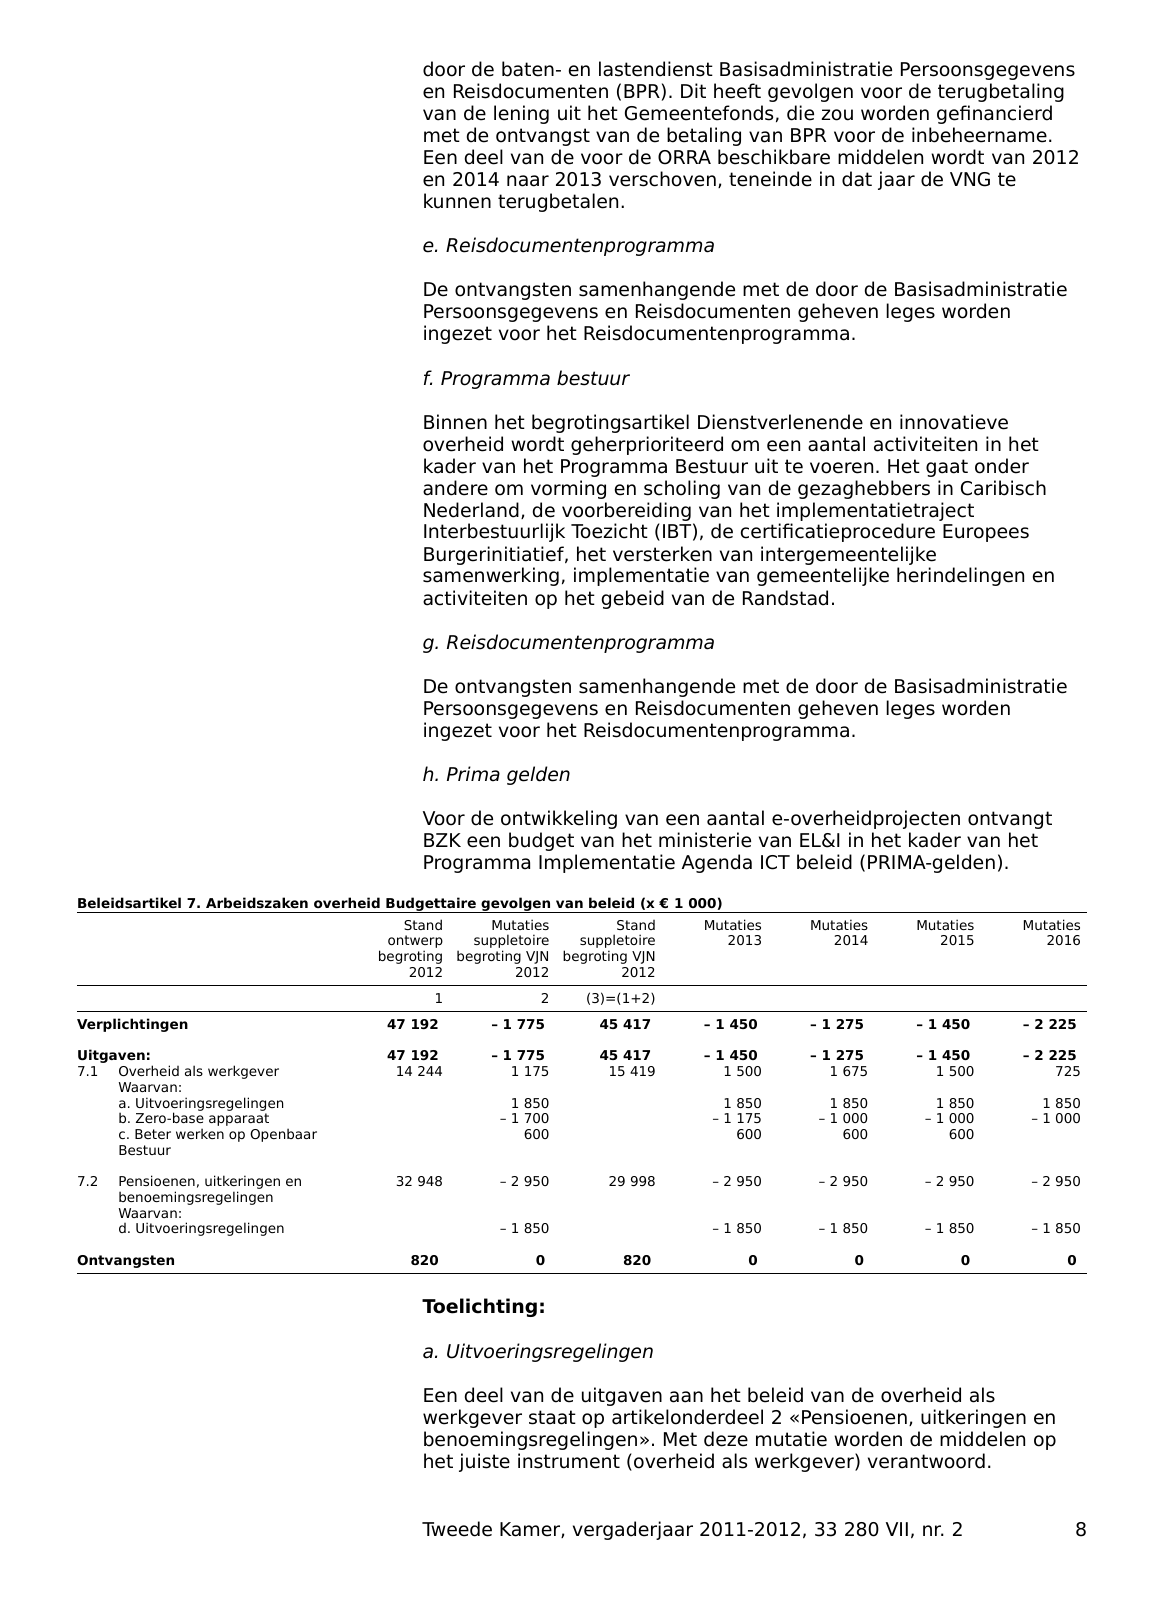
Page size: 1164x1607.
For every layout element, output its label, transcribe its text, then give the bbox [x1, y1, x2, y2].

table_cell 1 850 [768, 1095, 874, 1111]
table_cell [980, 1033, 1087, 1048]
table_cell [661, 1158, 768, 1174]
table_cell – 1 850 [661, 1221, 768, 1237]
table_cell 600 [874, 1127, 980, 1158]
subtitle f. Programma bestuur [422, 367, 1087, 389]
table_cell – 1 450 [661, 1048, 768, 1064]
table_cell 7.1 [77, 1064, 112, 1080]
table_cell [555, 1095, 661, 1111]
table_cell [343, 1127, 449, 1158]
table_cell Stand suppletoire begroting VJN 2012 [555, 913, 661, 985]
table_cell [112, 913, 342, 985]
table_cell [874, 1080, 980, 1095]
table_cell [661, 1237, 768, 1253]
table_cell [77, 1158, 112, 1174]
table_cell – 1 850 [980, 1221, 1087, 1237]
table_cell – 1 275 [768, 1048, 874, 1064]
table_header Beleidsartikel 7. Arbeidszaken overheid Budgettaire gevolgen van beleid (x € 1 000) [77, 896, 1087, 912]
table_cell [343, 1080, 449, 1095]
table_cell [661, 986, 768, 1011]
table_cell – 2 950 [980, 1174, 1087, 1206]
table_cell 1 850 [874, 1095, 980, 1111]
table_cell [980, 1127, 1087, 1158]
table_cell – 1 850 [449, 1221, 555, 1237]
table_cell [77, 1111, 112, 1127]
table_cell [77, 1080, 112, 1095]
table_cell [874, 1237, 980, 1253]
table_cell [449, 1033, 555, 1048]
table_cell Mutaties 2014 [768, 913, 874, 985]
table_cell [555, 1033, 661, 1048]
table_cell 0 [768, 1253, 874, 1273]
table_cell 600 [661, 1127, 768, 1158]
table_cell Mutaties suppletoire begroting VJN 2012 [449, 913, 555, 985]
table_cell [768, 1033, 874, 1048]
table_cell [980, 1080, 1087, 1095]
table_cell [980, 1237, 1087, 1253]
table_cell [874, 1206, 980, 1221]
table_cell – 1 850 [768, 1221, 874, 1237]
table_cell [555, 1080, 661, 1095]
text Een deel van de uitgaven aan het beleid van de overheid als werkgever staat op artikelonderdeel 2 «Pensioenen, uitkeringen en benoemingsregelingen». Met deze mutatie worden de middelen op het juiste instrument (overheid als werkgever) verantwoord. [422, 1385, 1087, 1473]
table_cell [555, 1221, 661, 1237]
table_cell [77, 986, 112, 1011]
table_cell 47 192 [343, 1012, 449, 1032]
table_cell 820 [343, 1253, 449, 1273]
table_cell Mutaties 2015 [874, 913, 980, 985]
table_cell 45 417 [555, 1048, 661, 1064]
table_cell 0 [449, 1253, 555, 1273]
table_cell – 2 225 [980, 1012, 1087, 1032]
table_cell – 1 000 [980, 1111, 1087, 1127]
table_cell 32 948 [343, 1174, 449, 1206]
table_cell 725 [980, 1064, 1087, 1080]
table_cell 1 [343, 986, 449, 1011]
table_cell [343, 1033, 449, 1048]
table_cell – 2 950 [449, 1174, 555, 1206]
table_cell – 2 950 [874, 1174, 980, 1206]
subtitle e. Reisdocumentenprogramma [422, 235, 1087, 257]
table_cell – 1 000 [768, 1111, 874, 1127]
table_cell [343, 1237, 449, 1253]
table_cell [768, 986, 874, 1011]
table_cell [343, 1095, 449, 1111]
table_cell [874, 1033, 980, 1048]
table_cell Overheid als werkgever [112, 1064, 342, 1080]
table_cell [112, 1158, 342, 1174]
table_cell 820 [555, 1253, 661, 1273]
table_cell – 1 450 [874, 1048, 980, 1064]
table_cell [874, 1158, 980, 1174]
table_cell 1 500 [661, 1064, 768, 1080]
table_cell 29 998 [555, 1174, 661, 1206]
table_cell 1 850 [449, 1095, 555, 1111]
table_cell [343, 1206, 449, 1221]
table_cell Waarvan: [112, 1206, 342, 1221]
table_cell 0 [874, 1253, 980, 1273]
table_cell [112, 1033, 342, 1048]
table_cell [874, 986, 980, 1011]
table_cell [768, 1237, 874, 1253]
table_cell 1 850 [980, 1095, 1087, 1111]
table_cell [768, 1158, 874, 1174]
table_cell b. Zero-base apparaat [112, 1111, 342, 1127]
table_cell 600 [768, 1127, 874, 1158]
table_cell d. Uitvoeringsregelingen [112, 1221, 342, 1237]
table_cell [112, 1237, 342, 1253]
table_cell 15 419 [555, 1064, 661, 1080]
table_cell – 2 950 [661, 1174, 768, 1206]
table_cell [980, 1158, 1087, 1174]
table_cell Mutaties 2013 [661, 913, 768, 985]
table_cell – 1 775 [449, 1012, 555, 1032]
table_cell 600 [449, 1127, 555, 1158]
subtitle h. Prima gelden [422, 764, 1087, 786]
table_cell 47 192 [343, 1048, 449, 1064]
table_cell [112, 986, 342, 1011]
table_cell [980, 986, 1087, 1011]
table_cell – 1 850 [874, 1221, 980, 1237]
table_cell 2 [449, 986, 555, 1011]
table_cell [449, 1158, 555, 1174]
table_cell [77, 1237, 112, 1253]
table_cell [980, 1206, 1087, 1221]
table_cell – 1 775 [449, 1048, 555, 1064]
table_cell 1 850 [661, 1095, 768, 1111]
table_cell 14 244 [343, 1064, 449, 1080]
table_cell Pensioenen, uitkeringen en benoemingsregelingen [112, 1174, 342, 1206]
table_cell Ontvangsten [77, 1253, 342, 1273]
table_cell c. Beter werken op Openbaar Bestuur [112, 1127, 342, 1158]
table_cell [661, 1033, 768, 1048]
table_cell [449, 1080, 555, 1095]
table_cell [343, 1221, 449, 1237]
subtitle g. Reisdocumentenprogramma [422, 632, 1087, 653]
table_cell [661, 1080, 768, 1095]
table_cell [661, 1206, 768, 1221]
table_cell Verplichtingen [77, 1012, 342, 1032]
table_cell a. Uitvoeringsregelingen [112, 1095, 342, 1111]
table_cell – 2 225 [980, 1048, 1087, 1064]
table_cell Uitgaven: [77, 1048, 342, 1064]
table_cell – 1 275 [768, 1012, 874, 1032]
table_cell [555, 1127, 661, 1158]
text Voor de ontwikkeling van een aantal e-overheidprojecten ontvangt BZK een budget van het ministerie van EL&I in het kader van het Programma Implementatie Agenda ICT beleid (PRIMA-gelden). [422, 808, 1087, 874]
table_cell – 1 450 [661, 1012, 768, 1032]
table_cell – 1 700 [449, 1111, 555, 1127]
table_cell Waarvan: [112, 1080, 342, 1095]
table_cell [449, 1206, 555, 1221]
table_cell [77, 1127, 112, 1158]
table_cell 1 500 [874, 1064, 980, 1080]
table_cell [77, 1033, 112, 1048]
table_cell Stand ontwerp begroting 2012 [343, 913, 449, 985]
table_cell [768, 1206, 874, 1221]
table_cell 7.2 [77, 1174, 112, 1206]
table_cell 0 [980, 1253, 1087, 1273]
text Binnen het begrotingsartikel Dienstverlenende en innovatieve overheid wordt geherprioriteerd om een aantal activiteiten in het kader van het Programma Bestuur uit te voeren. Het gaat onder andere om vorming en scholing van de gezaghebbers in Caribisch Nederland, de voorbereiding van het implementatietraject Interbestuurlijk Toezicht (IBT), de certificatieprocedure Europees Burgerinitiatief, het versterken van intergemeentelijke samenwerking, implementatie van gemeentelijke herindelingen en activiteiten op het gebeid van de Randstad. [422, 412, 1087, 609]
table_cell [555, 1237, 661, 1253]
table_cell Mutaties 2016 [980, 913, 1087, 985]
table_cell [343, 1158, 449, 1174]
table_cell [555, 1111, 661, 1127]
table_cell 0 [661, 1253, 768, 1273]
table_cell – 2 950 [768, 1174, 874, 1206]
table_cell [768, 1080, 874, 1095]
text De ontvangsten samenhangende met de door de Basisadministratie Persoonsgegevens en Reisdocumenten geheven leges worden ingezet voor het Reisdocumentenprogramma. [422, 279, 1087, 345]
subtitle a. Uitvoeringsregelingen [422, 1341, 1087, 1362]
table_cell 1 675 [768, 1064, 874, 1080]
table_cell [77, 913, 112, 985]
table_cell [343, 1111, 449, 1127]
table_cell [555, 1158, 661, 1174]
table_cell – 1 450 [874, 1012, 980, 1032]
text door de baten- en lastendienst Basisadministratie Persoonsgegevens en Reisdocumenten (BPR). Dit heeft gevolgen voor de terugbetaling van de lening uit het Gemeentefonds, die zou worden gefinancierd met de ontvangst van de betaling van BPR voor de inbeheername. Een deel van de voor de ORRA beschikbare middelen wordt van 2012 en 2014 naar 2013 verschoven, teneinde in dat jaar de VNG te kunnen terugbetalen. [422, 59, 1087, 213]
text De ontvangsten samenhangende met de door de Basisadministratie Persoonsgegevens en Reisdocumenten geheven leges worden ingezet voor het Reisdocumentenprogramma. [422, 676, 1087, 742]
table_cell – 1 000 [874, 1111, 980, 1127]
table_cell (3)=(1+2) [555, 986, 661, 1011]
subtitle Toelichting: [422, 1296, 1087, 1318]
table_cell [77, 1095, 112, 1111]
table_cell – 1 175 [661, 1111, 768, 1127]
table_cell [77, 1206, 112, 1221]
table_cell [77, 1221, 112, 1237]
table_cell [555, 1206, 661, 1221]
table_cell [449, 1237, 555, 1253]
table_cell 1 175 [449, 1064, 555, 1080]
table_cell 45 417 [555, 1012, 661, 1032]
